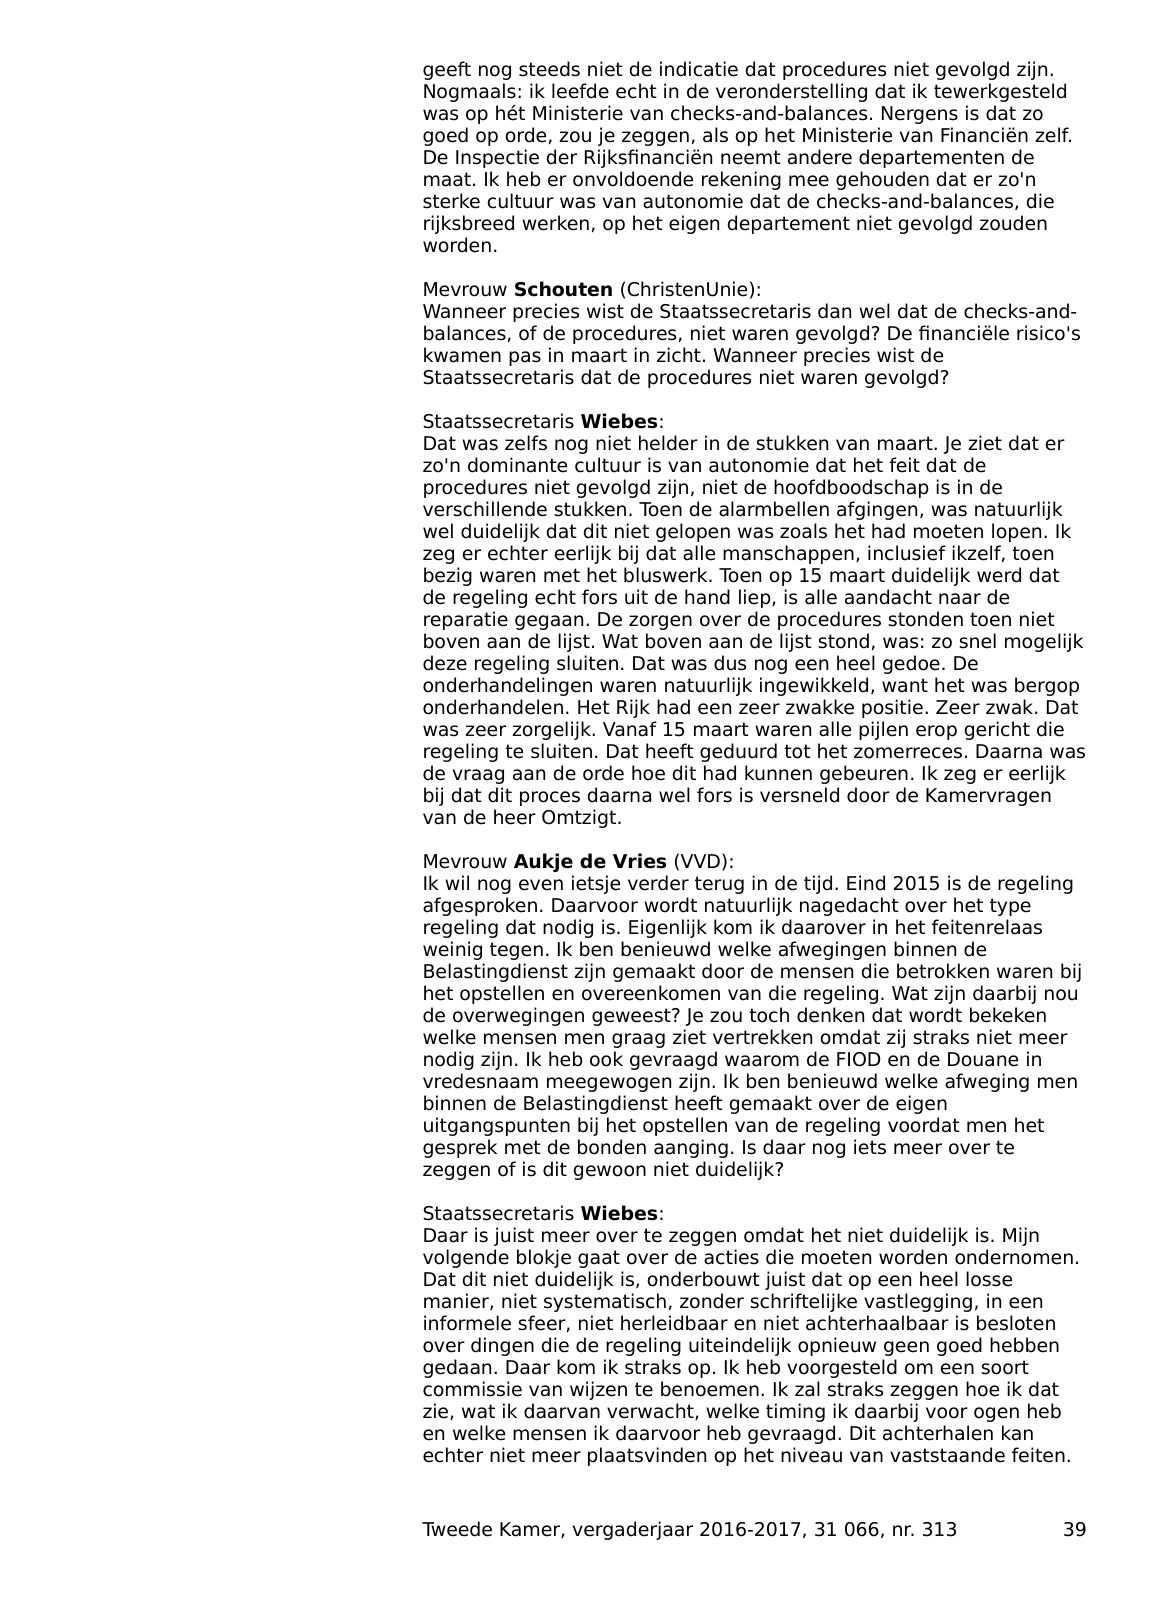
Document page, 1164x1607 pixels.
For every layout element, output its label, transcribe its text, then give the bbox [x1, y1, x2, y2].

text geeft nog steeds niet de indicatie dat procedures niet gevolgd zijn. Nogmaals: ik leefde echt in de veronderstelling dat ik tewerkgesteld was op hét Ministerie van checks-and-balances. Nergens is dat zo goed op orde, zou je zeggen, als op het Ministerie van Financiën zelf. De Inspectie der Rijksfinanciën neemt andere departementen de maat. Ik heb er onvoldoende rekening mee gehouden dat er zo'n sterke cultuur was van autonomie dat de checks-and-balances, die rijksbreed werken, op het eigen departement niet gevolgd zouden worden. [422, 59, 1087, 257]
text Staatssecretaris Wiebes: [422, 1203, 1087, 1225]
text Dat was zelfs nog niet helder in de stukken van maart. Je ziet dat er zo'n dominante cultuur is van autonomie dat het feit dat de procedures niet gevolgd zijn, niet de hoofdboodschap is in de verschillende stukken. Toen de alarmbellen afgingen, was natuurlijk wel duidelijk dat dit niet gelopen was zoals het had moeten lopen. Ik zeg er echter eerlijk bij dat alle manschappen, inclusief ikzelf, toen bezig waren met het bluswerk. Toen op 15 maart duidelijk werd dat de regeling echt fors uit de hand liep, is alle aandacht naar de reparatie gegaan. De zorgen over de procedures stonden toen niet boven aan de lijst. Wat boven aan de lijst stond, was: zo snel mogelijk deze regeling sluiten. Dat was dus nog een heel gedoe. De onderhandelingen waren natuurlijk ingewikkeld, want het was bergop onderhandelen. Het Rijk had een zeer zwakke positie. Zeer zwak. Dat was zeer zorgelijk. Vanaf 15 maart waren alle pijlen erop gericht die regeling te sluiten. Dat heeft geduurd tot het zomerreces. Daarna was de vraag aan de orde hoe dit had kunnen gebeuren. Ik zeg er eerlijk bij dat dit proces daarna wel fors is versneld door de Kamervragen van de heer Omtzigt. [422, 433, 1087, 829]
text Daar is juist meer over te zeggen omdat het niet duidelijk is. Mijn volgende blokje gaat over de acties die moeten worden ondernomen. Dat dit niet duidelijk is, onderbouwt juist dat op een heel losse manier, niet systematisch, zonder schriftelijke vastlegging, in een informele sfeer, niet herleidbaar en niet achterhaalbaar is besloten over dingen die de regeling uiteindelijk opnieuw geen goed hebben gedaan. Daar kom ik straks op. Ik heb voorgesteld om een soort commissie van wijzen te benoemen. Ik zal straks zeggen hoe ik dat zie, wat ik daarvan verwacht, welke timing ik daarbij voor ogen heb en welke mensen ik daarvoor heb gevraagd. Dit achterhalen kan echter niet meer plaatsvinden op het niveau van vaststaande feiten. [422, 1225, 1087, 1467]
text Mevrouw Aukje de Vries (VVD): [422, 851, 1087, 873]
text Staatssecretaris Wiebes: [422, 411, 1087, 433]
text Ik wil nog even ietsje verder terug in de tijd. Eind 2015 is de regeling afgesproken. Daarvoor wordt natuurlijk nagedacht over het type regeling dat nodig is. Eigenlijk kom ik daarover in het feitenrelaas weinig tegen. Ik ben benieuwd welke afwegingen binnen de Belastingdienst zijn gemaakt door de mensen die betrokken waren bij het opstellen en overeenkomen van die regeling. Wat zijn daarbij nou de overwegingen geweest? Je zou toch denken dat wordt bekeken welke mensen men graag ziet vertrekken omdat zij straks niet meer nodig zijn. Ik heb ook gevraagd waarom de FIOD en de Douane in vredesnaam meegewogen zijn. Ik ben benieuwd welke afweging men binnen de Belastingdienst heeft gemaakt over de eigen uitgangspunten bij het opstellen van de regeling voordat men het gesprek met de bonden aanging. Is daar nog iets meer over te zeggen of is dit gewoon niet duidelijk? [422, 873, 1087, 1181]
text Mevrouw Schouten (ChristenUnie): [422, 279, 1087, 301]
text Wanneer precies wist de Staatssecretaris dan wel dat de checks-and-balances, of de procedures, niet waren gevolgd? De financiële risico's kwamen pas in maart in zicht. Wanneer precies wist de Staatssecretaris dat de procedures niet waren gevolgd? [422, 301, 1087, 389]
